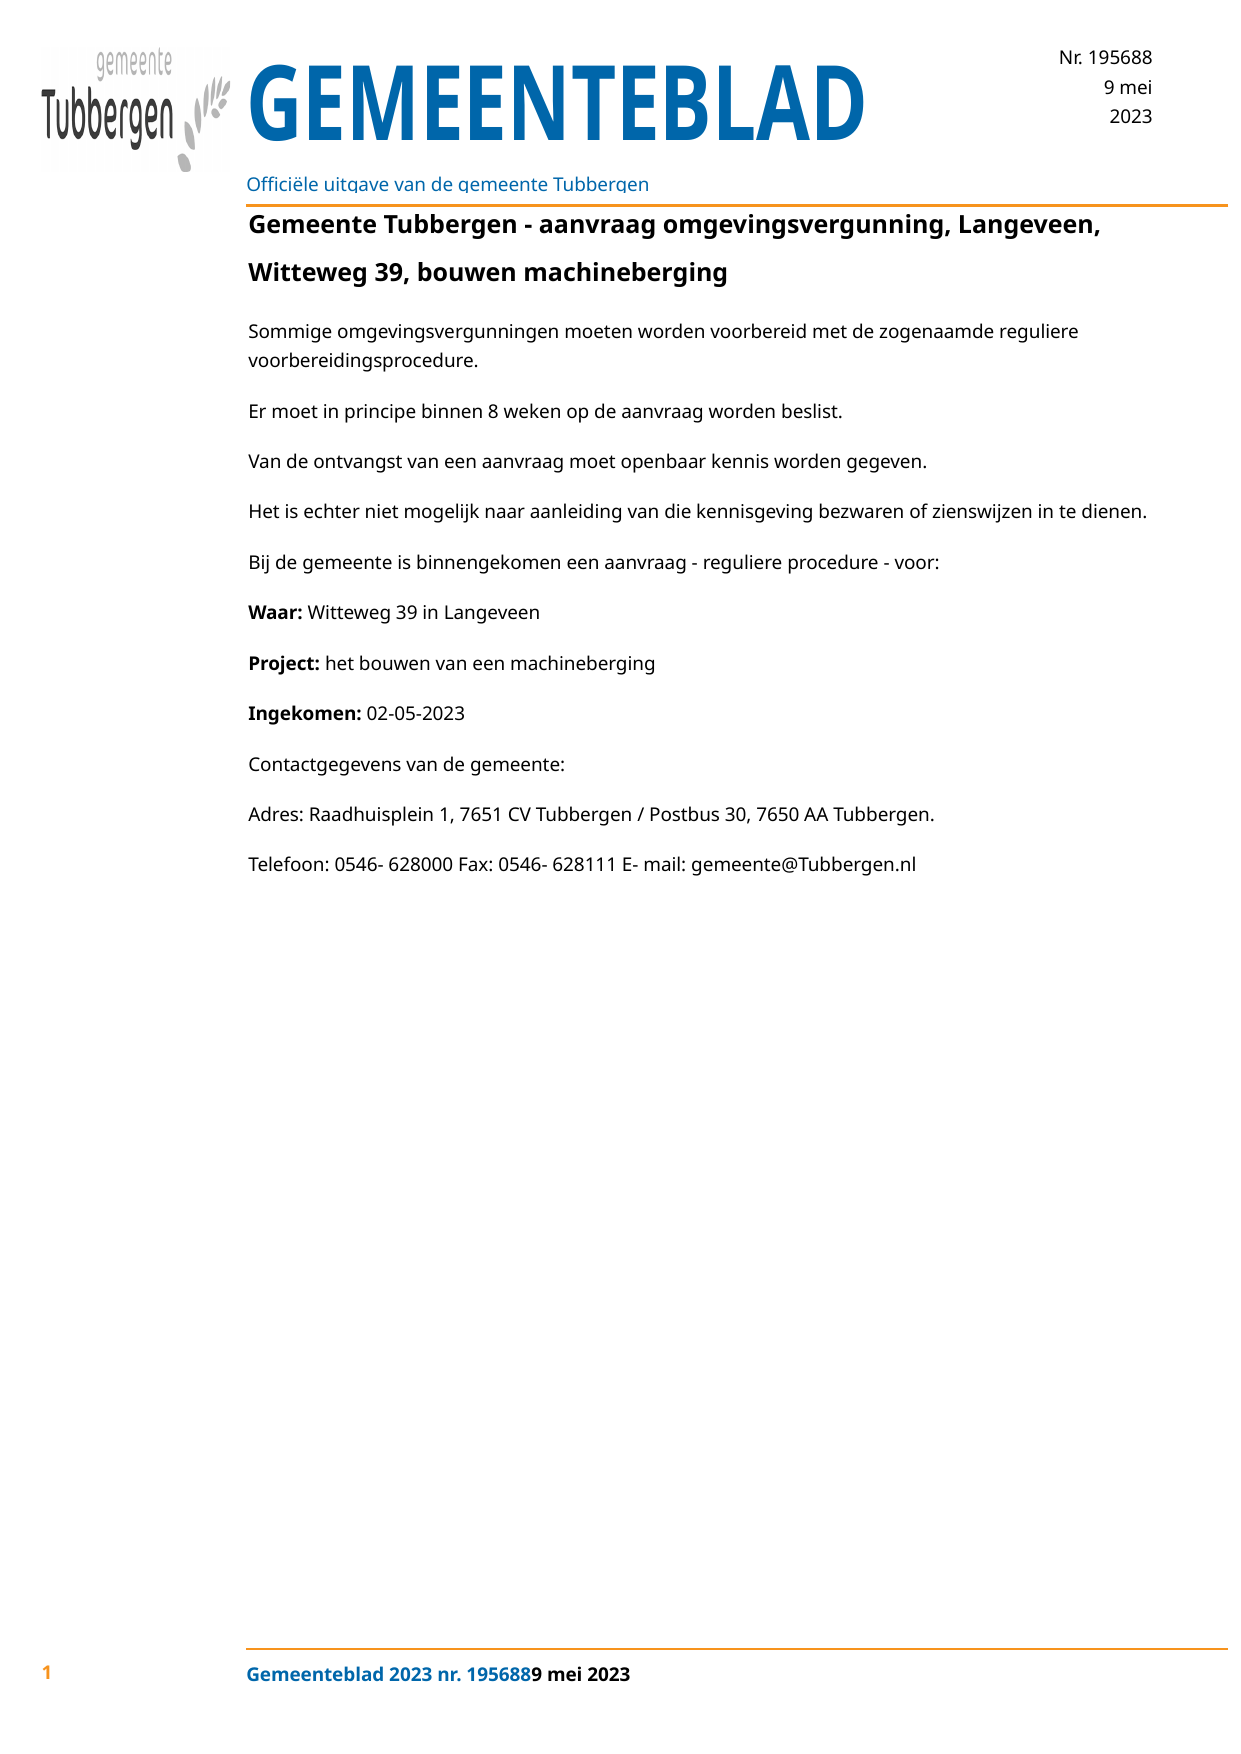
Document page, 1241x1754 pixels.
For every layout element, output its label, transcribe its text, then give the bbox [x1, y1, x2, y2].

text Van de ontvangst van een aanvraag moet openbaar kennis worden gegeven. [248, 448, 1152, 474]
text Project: het bouwen van een machineberging [248, 650, 1152, 676]
text Bij de gemeente is binnengekomen een aanvraag - reguliere procedure - voor: [248, 549, 1152, 575]
text Er moet in principe binnen 8 weken op de aanvraag worden beslist. [248, 398, 1152, 424]
text Contactgegevens van de gemeente: [248, 751, 1152, 777]
text Telefoon: 0546- 628000 Fax: 0546- 628111 E- mail: gemeente@Tubbergen.nl [248, 852, 1152, 877]
text Ingekomen: 02-05-2023 [248, 700, 1152, 726]
text Sommige omgevingsvergunningen moeten worden voorbereid met de zogenaamde reguliere voorbereidingsprocedure. [248, 318, 1152, 373]
text Waar: Witteweg 39 in Langeveen [248, 599, 1152, 625]
picture [41, 47, 231, 172]
text Het is echter niet mogelijk naar aanleiding van die kennisgeving bezwaren of zienswijzen in te dienen. [248, 499, 1152, 524]
text Gemeente Tubbergen - aanvraag omgevingsvergunning, Langeveen, Witteweg 39, bouwen machineberging [248, 207, 1152, 288]
text Adres: Raadhuisplein 1, 7651 CV Tubbergen / Postbus 30, 7650 AA Tubbergen. [248, 801, 1152, 827]
